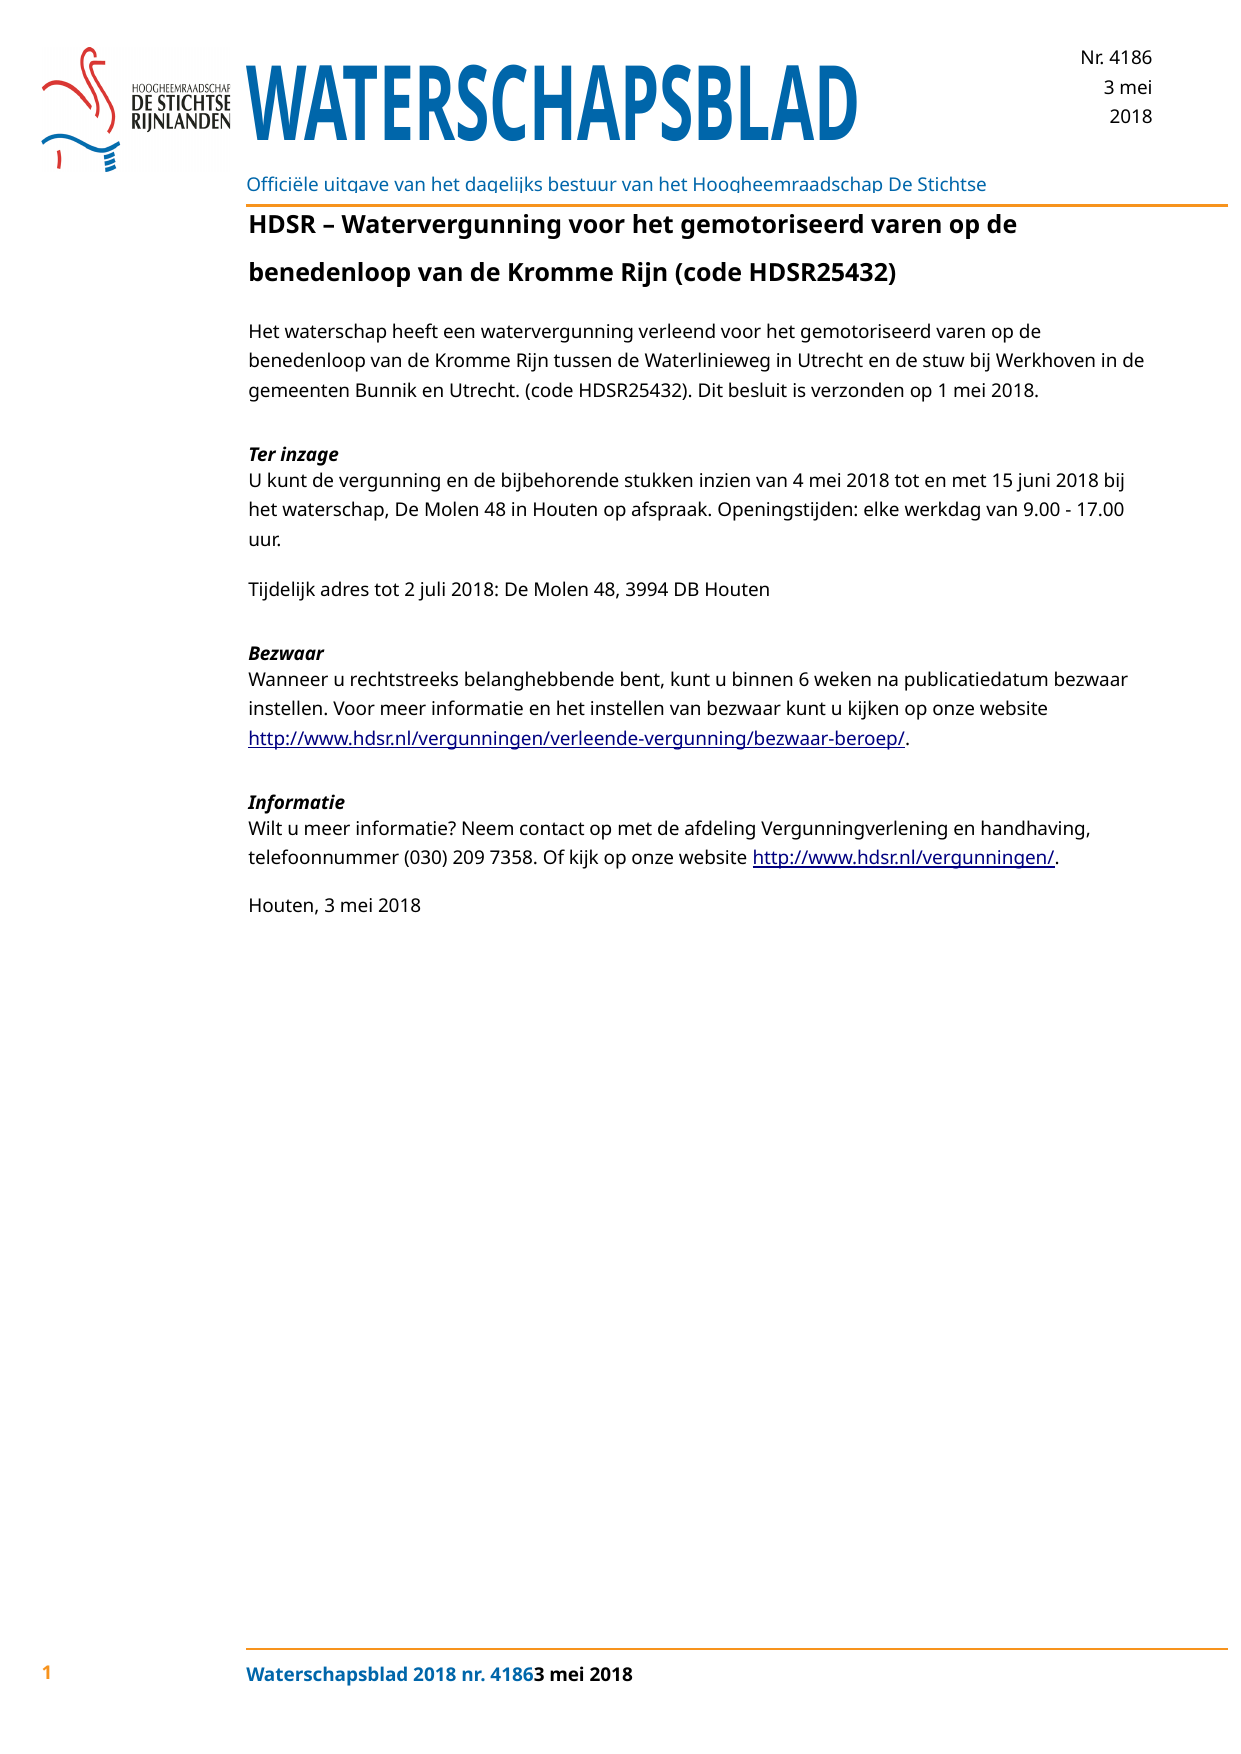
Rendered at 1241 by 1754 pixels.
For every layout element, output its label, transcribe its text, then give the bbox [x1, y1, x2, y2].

text Wanneer u rechtstreeks belanghebbende bent, kunt u binnen 6 weken na publicatiedatum bezwaar instellen. Voor meer informatie en het instellen van bezwaar kunt u kijken op onze website http://www.hdsr.nl/vergunningen/verleende-vergunning/bezwaar-beroep/. [248, 666, 1152, 751]
text Informatie [248, 789, 1152, 815]
text U kunt de vergunning en de bijbehorende stukken inzien van 4 mei 2018 tot en met 15 juni 2018 bij het waterschap, De Molen 48 in Houten op afspraak. Openingstijden: elke werkdag van 9.00 - 17.00 uur. [248, 467, 1152, 552]
text Bezwaar [248, 640, 1152, 666]
text Tijdelijk adres tot 2 juli 2018: De Molen 48, 3994 DB Houten [248, 576, 1152, 602]
text Het waterschap heeft een watervergunning verleend voor het gemotoriseerd varen op de benedenloop van de Kromme Rijn tussen de Waterlinieweg in Utrecht en de stuw bij Werkhoven in de gemeenten Bunnik en Utrecht. (code HDSR25432). Dit besluit is verzonden op 1 mei 2018. [248, 318, 1152, 403]
text Wilt u meer informatie? Neem contact op met de afdeling Vergunningverlening en handhaving, telefoonnummer (030) 209 7358. Of kijk op onze website http://www.hdsr.nl/vergunningen/. [248, 815, 1152, 870]
text HDSR – Watervergunning voor het gemotoriseerd varen op de benedenloop van de Kromme Rijn (code HDSR25432) [248, 207, 1152, 288]
picture [41, 47, 231, 172]
text Ter inzage [248, 441, 1152, 467]
text Houten, 3 mei 2018 [248, 892, 1152, 918]
